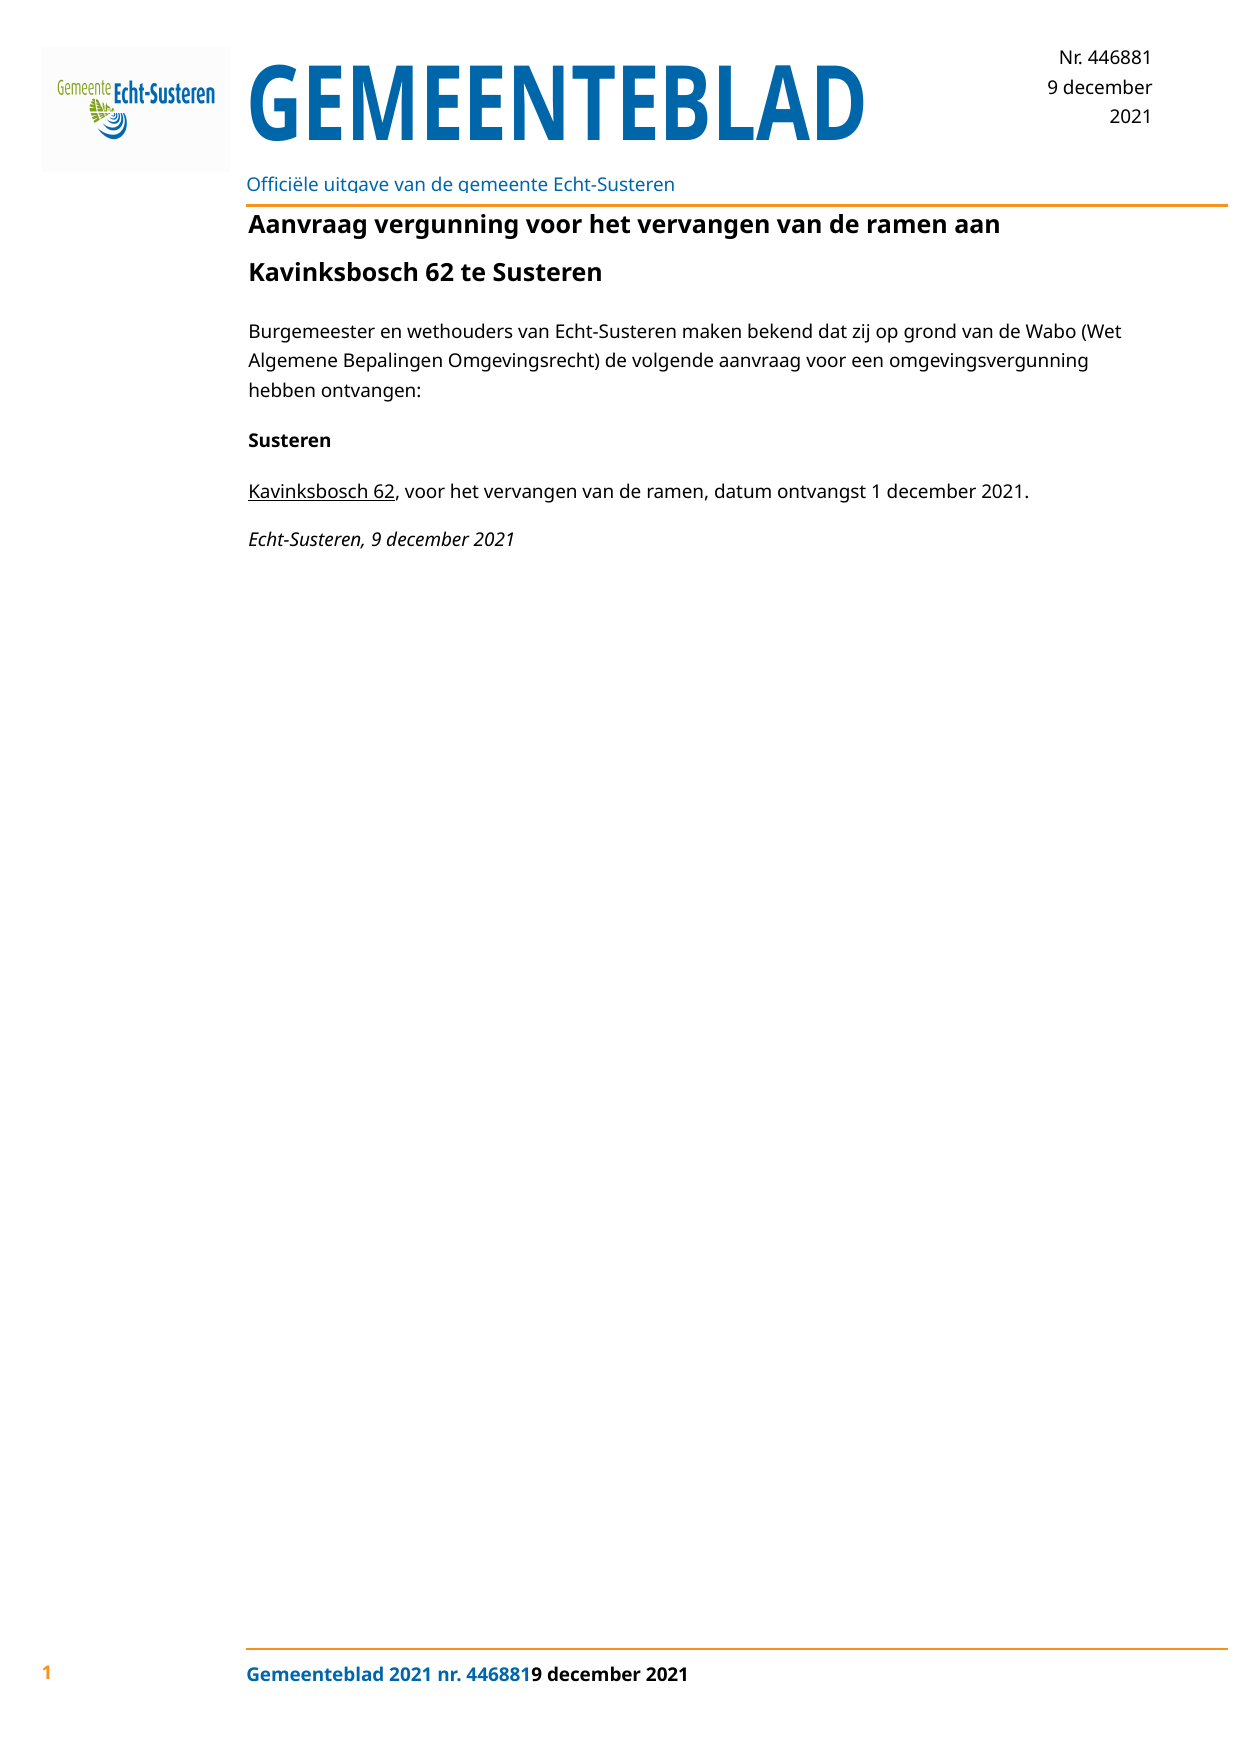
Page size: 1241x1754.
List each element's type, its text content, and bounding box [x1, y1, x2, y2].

text Aanvraag vergunning voor het vervangen van de ramen aan Kavinksbosch 62 te Susteren [248, 207, 1152, 288]
text Echt-Susteren, 9 december 2021 [248, 526, 1152, 551]
picture [41, 47, 231, 172]
text Burgemeester en wethouders van Echt-Susteren maken bekend dat zij op grond van de Wabo (Wet Algemene Bepalingen Omgevingsrecht) de volgende aanvraag voor een omgevingsvergunning hebben ontvangen: [248, 318, 1152, 403]
text Susteren [248, 427, 1152, 453]
text Kavinksbosch 62, voor het vervangen van de ramen, datum ontvangst 1 december 2021. [248, 478, 1152, 504]
